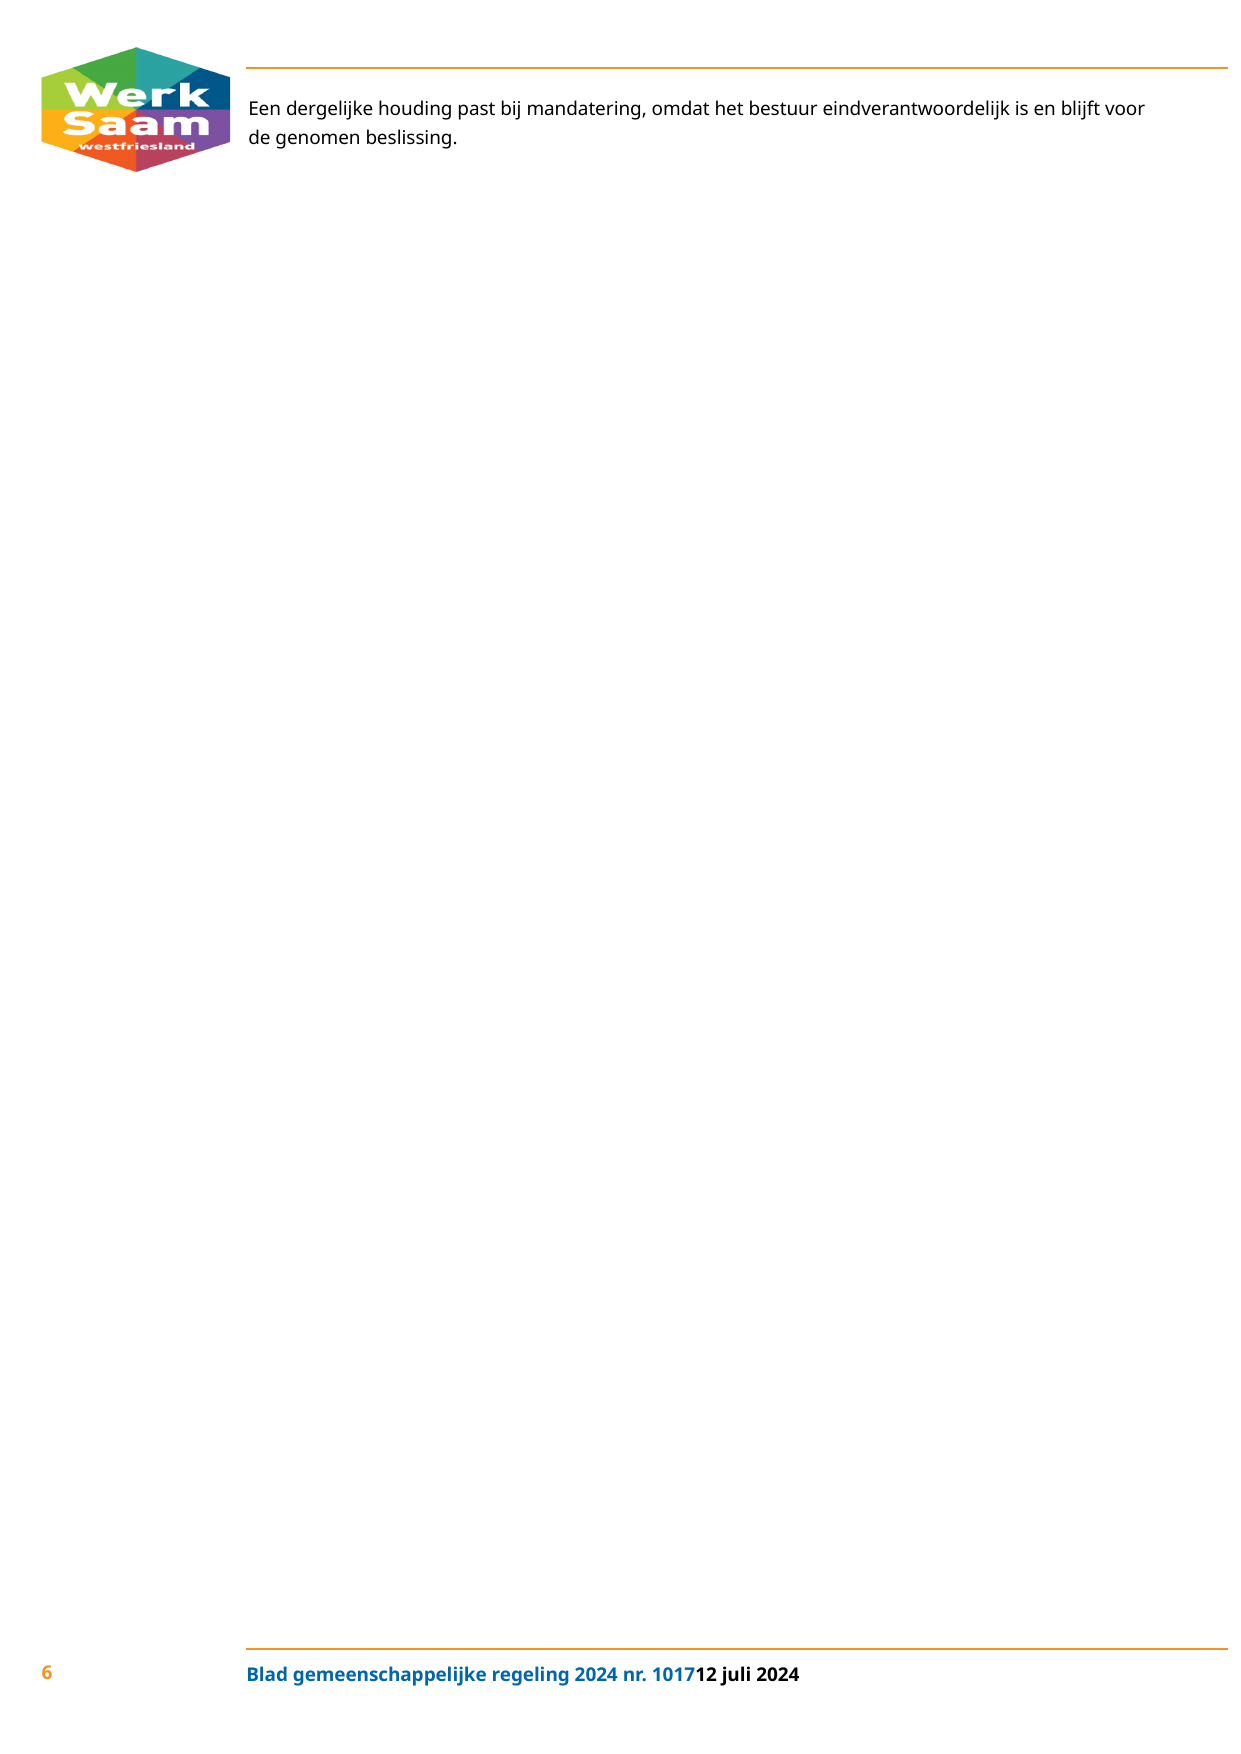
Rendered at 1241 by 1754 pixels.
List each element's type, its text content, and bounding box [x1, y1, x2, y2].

picture [41, 47, 231, 172]
text Een dergelijke houding past bij mandatering, omdat het bestuur eindverantwoordelijk is en blijft voor de genomen beslissing. [248, 95, 1152, 150]
